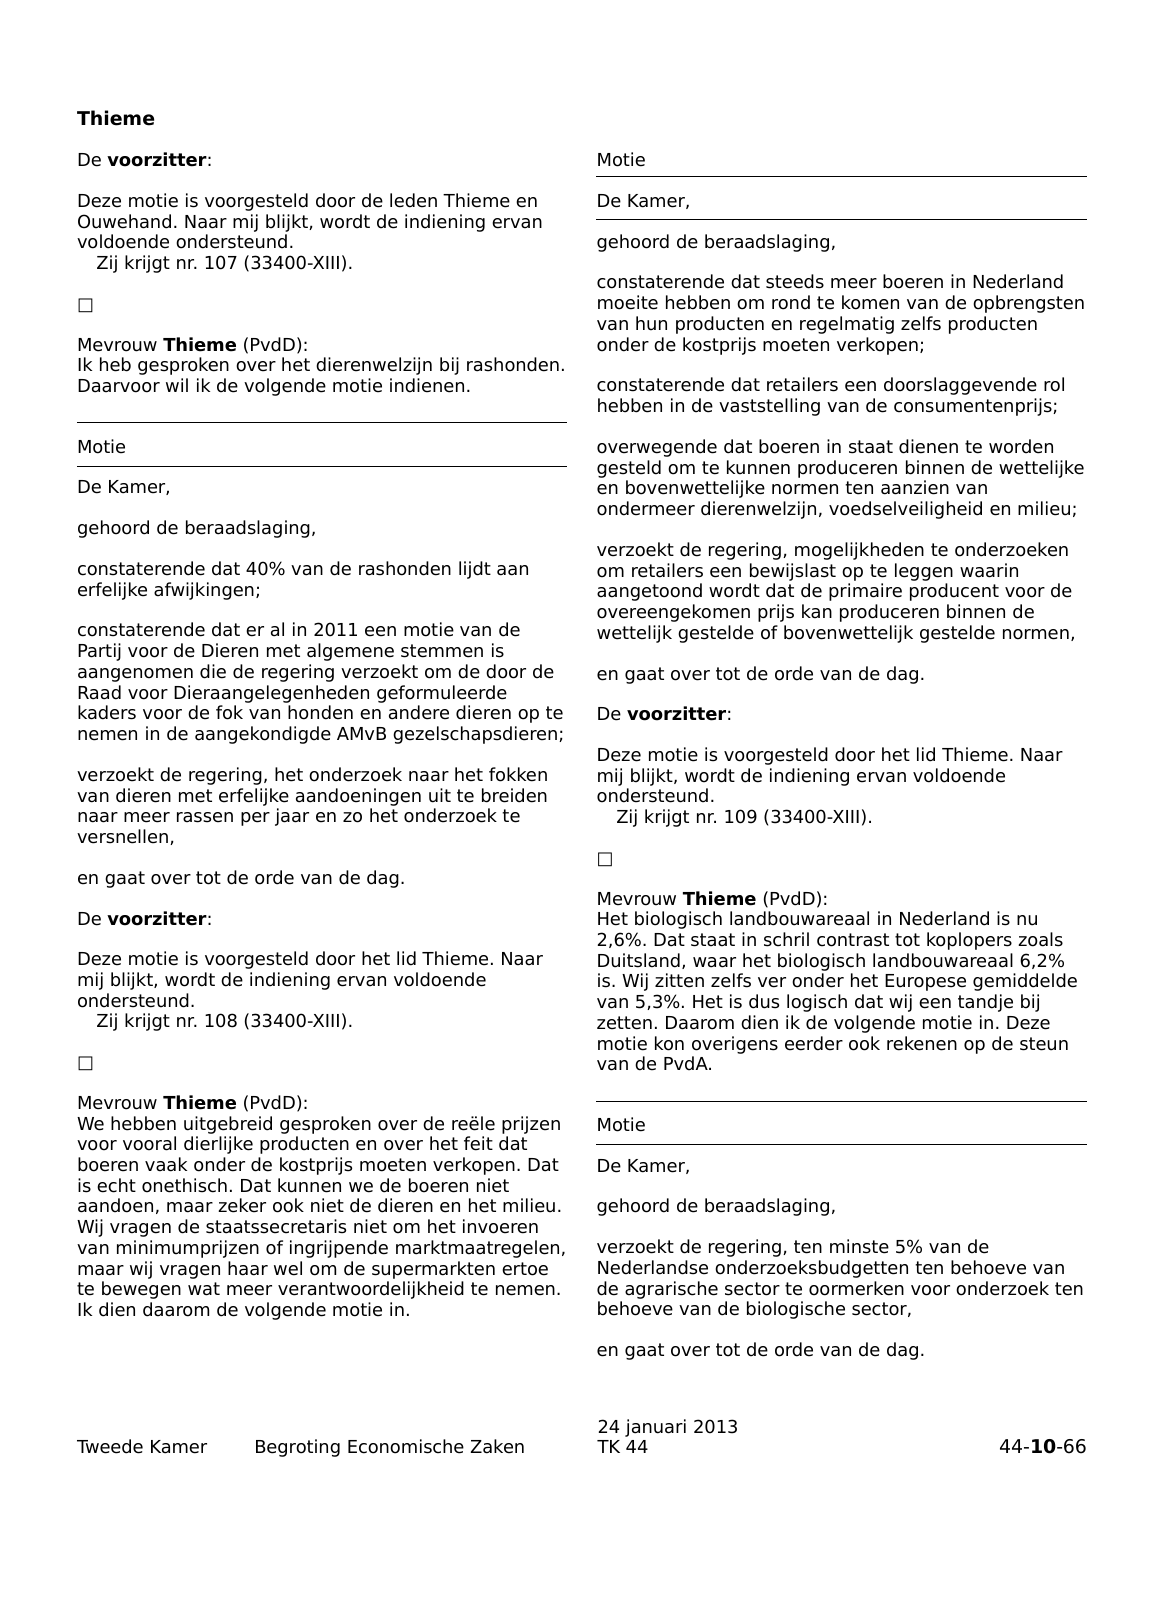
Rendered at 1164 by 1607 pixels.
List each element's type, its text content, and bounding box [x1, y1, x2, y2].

text Deze motie is voorgesteld door het lid Thieme. Naar mij blijkt, wordt de indiening ervan voldoende ondersteund. [596, 745, 1087, 807]
text verzoekt de regering, mogelijkheden te onderzoeken om retailers een bewijslast op te leggen waarin aangetoond wordt dat de primaire producent voor de overeengekomen prijs kan produceren binnen de wettelijk gestelde of bovenwettelijk gestelde normen, [596, 540, 1087, 643]
text Motie [596, 1115, 1087, 1136]
text Mevrouw Thieme (PvdD): [596, 888, 1087, 909]
text gehoord de beraadslaging, [596, 232, 1087, 252]
text Zij krijgt nr. 109 (33400-XIII). [596, 807, 1087, 828]
text Zij krijgt nr. 108 (33400-XIII). [77, 1011, 567, 1032]
text De voorzitter: [77, 908, 567, 929]
text Deze motie is voorgesteld door de leden Thieme en Ouwehand. Naar mij blijkt, wordt de indiening ervan voldoende ondersteund. [77, 191, 567, 253]
text Mevrouw Thieme (PvdD): [77, 1093, 567, 1113]
text De voorzitter: [77, 150, 567, 171]
text Zij krijgt nr. 107 (33400-XIII). [77, 253, 567, 274]
text De voorzitter: [596, 704, 1087, 725]
text overwegende dat boeren in staat dienen te worden gesteld om te kunnen produceren binnen de wettelijke en bovenwettelijke normen ten aanzien van ondermeer dierenwelzijn, voedselveiligheid en milieu; [596, 437, 1087, 520]
text constaterende dat 40% van de rashonden lijdt aan erfelijke afwijkingen; [77, 559, 567, 600]
text Het biologisch landbouwareaal in Nederland is nu 2,6%. Dat staat in schril contrast tot koplopers zoals Duitsland, waar het biologisch landbouwareaal 6,2% is. Wij zitten zelfs ver onder het Europese gemiddelde van 5,3%. Het is dus logisch dat wij een tandje bij zetten. Daarom dien ik de volgende motie in. Deze motie kon overigens eerder ook rekenen op de steun van de PvdA. [596, 909, 1087, 1075]
text □ [77, 1052, 567, 1073]
text We hebben uitgebreid gesproken over de reële prijzen voor vooral dierlijke producten en over het feit dat boeren vaak onder de kostprijs moeten verkopen. Dat is echt onethisch. Dat kunnen we de boeren niet aandoen, maar zeker ook niet de dieren en het milieu. Wij vragen de staatssecretaris niet om het invoeren van minimumprijzen of ingrijpende marktmaatregelen, maar wij vragen haar wel om de supermarkten ertoe te bewegen wat meer verantwoordelijkheid te nemen. Ik dien daarom de volgende motie in. [77, 1113, 567, 1321]
text en gaat over tot de orde van de dag. [596, 663, 1087, 684]
text De Kamer, [596, 1156, 1087, 1176]
text □ [77, 294, 567, 314]
text en gaat over tot de orde van de dag. [77, 868, 567, 888]
text gehoord de beraadslaging, [77, 518, 567, 539]
text Deze motie is voorgesteld door het lid Thieme. Naar mij blijkt, wordt de indiening ervan voldoende ondersteund. [77, 949, 567, 1011]
text □ [596, 848, 1087, 868]
text constaterende dat retailers een doorslaggevende rol hebben in de vaststelling van de consumentenprijs; [596, 375, 1087, 417]
text Motie [596, 150, 1087, 171]
text en gaat over tot de orde van de dag. [596, 1340, 1087, 1361]
text Motie [77, 437, 567, 457]
text gehoord de beraadslaging, [596, 1196, 1087, 1217]
text constaterende dat er al in 2011 een motie van de Partij voor de Dieren met algemene stemmen is aangenomen die de regering verzoekt om de door de Raad voor Dieraangelegenheden geformuleerde kaders voor de fok van honden en andere dieren op te nemen in de aangekondigde AMvB gezelschapsdieren; [77, 620, 567, 745]
text constaterende dat steeds meer boeren in Nederland moeite hebben om rond te komen van de opbrengsten van hun producten en regelmatig zelfs producten onder de kostprijs moeten verkopen; [596, 272, 1087, 355]
text verzoekt de regering, ten minste 5% van de Nederlandse onderzoeksbudgetten ten behoeve van de agrarische sector te oormerken voor onderzoek ten behoeve van de biologische sector, [596, 1237, 1087, 1320]
text verzoekt de regering, het onderzoek naar het fokken van dieren met erfelijke aandoeningen uit te breiden naar meer rassen per jaar en zo het onderzoek te versnellen, [77, 765, 567, 848]
text De Kamer, [596, 191, 1087, 212]
text De Kamer, [77, 477, 567, 498]
text Mevrouw Thieme (PvdD): [77, 334, 567, 355]
text Ik heb gesproken over het dierenwelzijn bij rashonden. Daarvoor wil ik de volgende motie indienen. [77, 355, 567, 397]
